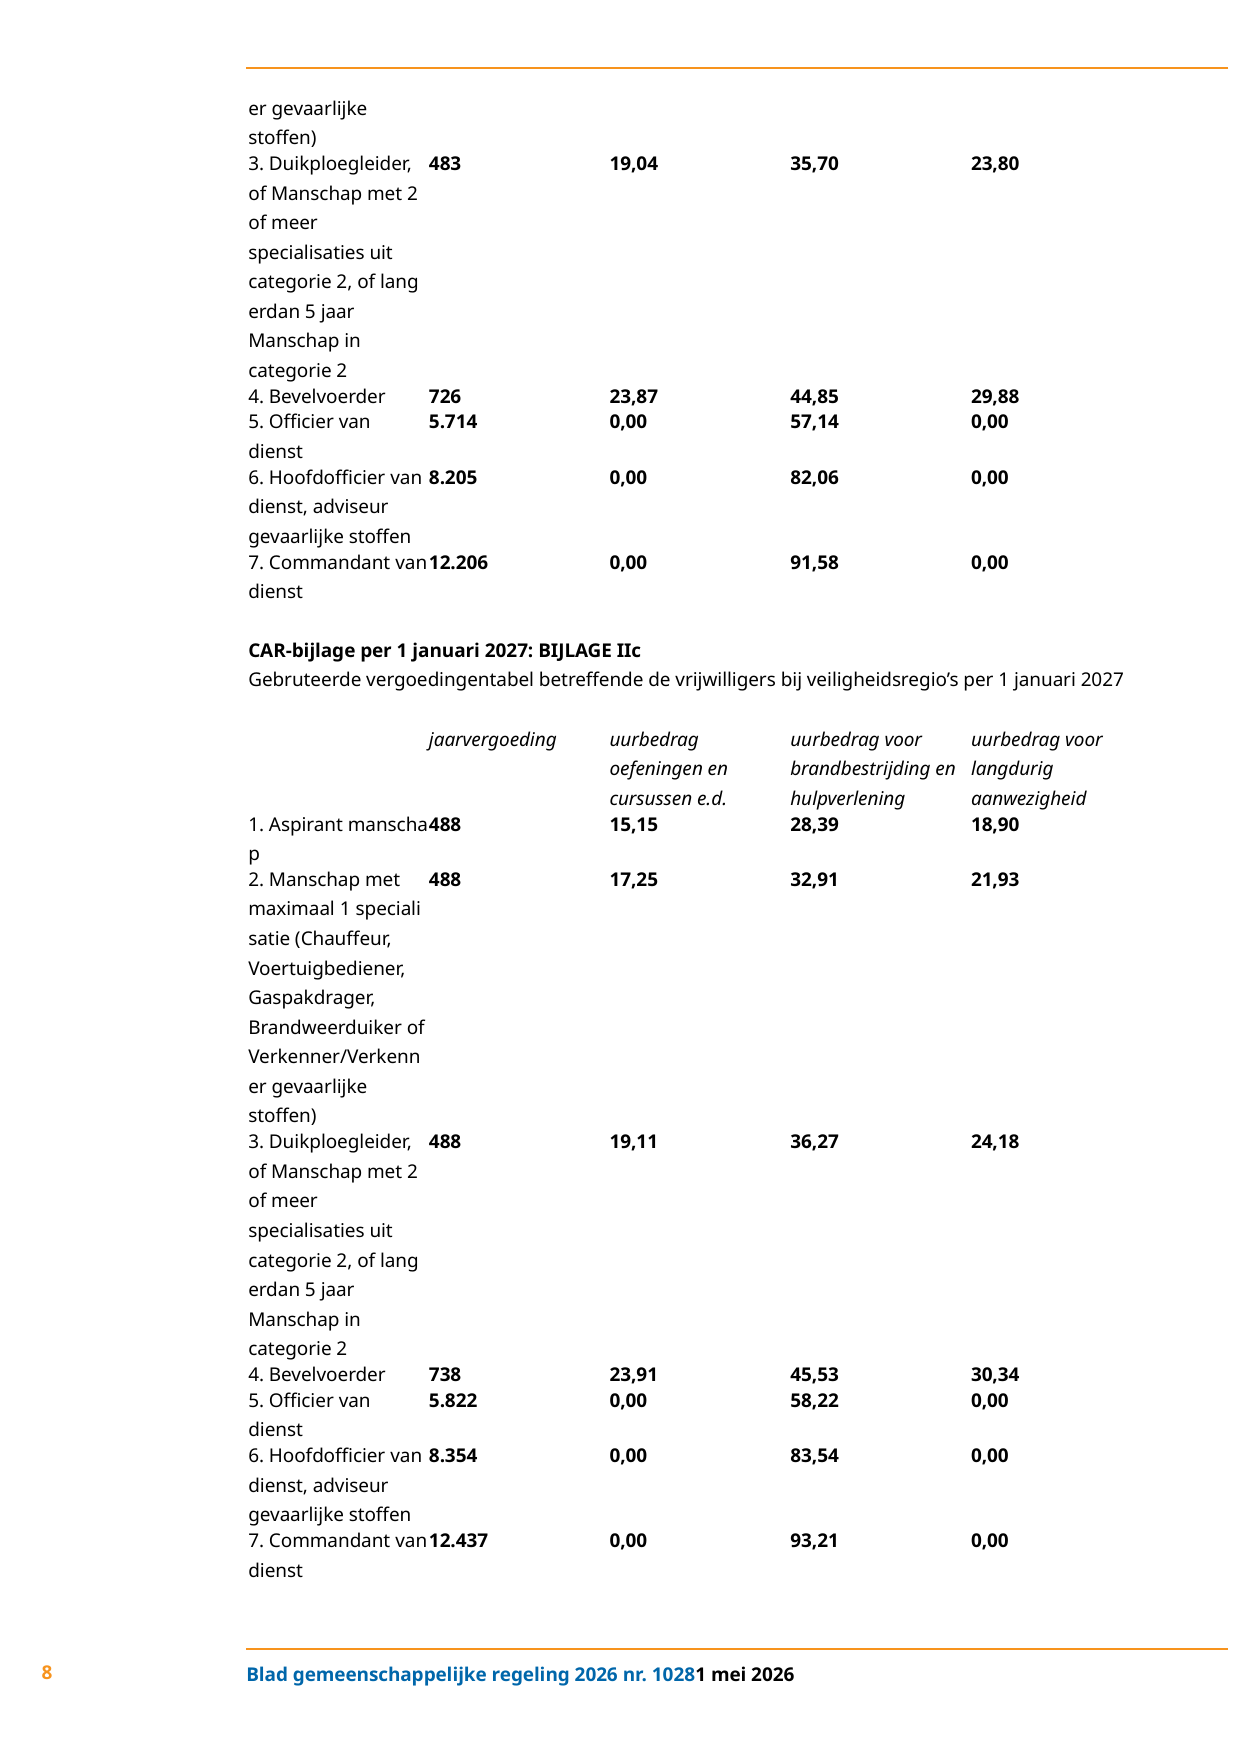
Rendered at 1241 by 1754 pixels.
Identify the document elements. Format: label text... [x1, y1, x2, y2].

table_header uurbedrag voor brandbestrijding en hulpverlening [790, 726, 971, 811]
table_cell 36,27 [790, 1129, 971, 1361]
table_header uurbedrag oefeningen en cursussen e.d. [609, 726, 790, 811]
table_cell 7. Commandant van dienst [248, 549, 429, 604]
table_cell 0,00 [609, 549, 790, 604]
table_cell 30,34 [971, 1361, 1152, 1387]
table_cell 57,14 [790, 409, 971, 464]
table_cell 0,00 [971, 409, 1152, 464]
table_cell 29,88 [971, 383, 1152, 409]
table_cell 0,00 [971, 1387, 1152, 1442]
table_cell 6. Hoofdofficier van dienst, adviseur gevaarlijke stoffen [248, 464, 429, 549]
table_cell 2. Manschap met maximaal 1 specialisatie (Chauffeur, Voertuigbediener, Gaspakdrager, Brandweerduiker of Verkenner/Verkenner gevaarlijke stoffen) [248, 866, 429, 1128]
table_cell 19,04 [609, 150, 790, 383]
table_header jaarvergoeding [429, 726, 609, 811]
table_cell 8.205 [429, 464, 609, 549]
table_cell 8.354 [429, 1442, 609, 1527]
table_cell 0,00 [971, 549, 1152, 604]
table_cell 5. Officier van dienst [248, 409, 429, 464]
table_cell 5.714 [429, 409, 609, 464]
table_cell 488 [429, 1129, 609, 1361]
table_cell 24,18 [971, 1129, 1152, 1361]
table_cell 91,58 [790, 549, 971, 604]
table_cell 5.822 [429, 1387, 609, 1442]
table_cell 35,70 [790, 150, 971, 383]
text CAR-bijlage per 1 januari 2027: BIJLAGE IIc [248, 637, 1152, 663]
table_cell 23,80 [971, 150, 1152, 383]
table_cell 738 [429, 1361, 609, 1387]
table_cell 28,39 [790, 811, 971, 866]
table_cell er gevaarlijke stoffen) [248, 95, 429, 150]
table_cell 488 [429, 866, 609, 1128]
table_cell 19,11 [609, 1129, 790, 1361]
table_cell 483 [429, 150, 609, 383]
table_cell 58,22 [790, 1387, 971, 1442]
table_cell 7. Commandant van dienst [248, 1527, 429, 1582]
text Gebruteerde vergoedingentabel betreffende de vrijwilligers bij veiligheidsregio’s per 1 januari 2027 [248, 667, 1152, 692]
table_cell 0,00 [609, 409, 790, 464]
table_cell 0,00 [609, 1387, 790, 1442]
table_cell 21,93 [971, 866, 1152, 1128]
table_cell 32,91 [790, 866, 971, 1128]
table_cell 0,00 [609, 1527, 790, 1582]
table_cell 17,25 [609, 866, 790, 1128]
table_cell 83,54 [790, 1442, 971, 1527]
table_cell 18,90 [971, 811, 1152, 866]
table_header uurbedrag voor langdurig aanwezigheid [971, 726, 1152, 811]
table_header [248, 726, 429, 811]
table_cell 45,53 [790, 1361, 971, 1387]
table_cell 1. Aspirant manschap [248, 811, 429, 866]
table_cell 0,00 [609, 464, 790, 549]
table_cell 726 [429, 383, 609, 409]
table_cell 0,00 [971, 464, 1152, 549]
table_cell 4. Bevelvoerder [248, 383, 429, 409]
table_cell 23,91 [609, 1361, 790, 1387]
table_cell [971, 95, 1152, 150]
picture [41, 47, 231, 172]
table_cell 82,06 [790, 464, 971, 549]
table_cell 0,00 [971, 1527, 1152, 1582]
table_cell 93,21 [790, 1527, 971, 1582]
table_cell [609, 95, 790, 150]
table_cell 0,00 [971, 1442, 1152, 1527]
table_cell [429, 95, 609, 150]
table_cell 0,00 [609, 1442, 790, 1527]
table_cell 488 [429, 811, 609, 866]
table_cell 12.206 [429, 549, 609, 604]
table_cell 5. Officier van dienst [248, 1387, 429, 1442]
table_cell 44,85 [790, 383, 971, 409]
table_cell 15,15 [609, 811, 790, 866]
table_cell 3. Duikploegleider, of Manschap met 2 of meer specialisaties uit categorie 2, of langerdan 5 jaar Manschap in categorie 2 [248, 150, 429, 383]
table_cell 23,87 [609, 383, 790, 409]
table_cell 12.437 [429, 1527, 609, 1582]
table_cell 3. Duikploegleider, of Manschap met 2 of meer specialisaties uit categorie 2, of langerdan 5 jaar Manschap in categorie 2 [248, 1129, 429, 1361]
table_cell [790, 95, 971, 150]
table_cell 4. Bevelvoerder [248, 1361, 429, 1387]
table_cell 6. Hoofdofficier van dienst, adviseur gevaarlijke stoffen [248, 1442, 429, 1527]
